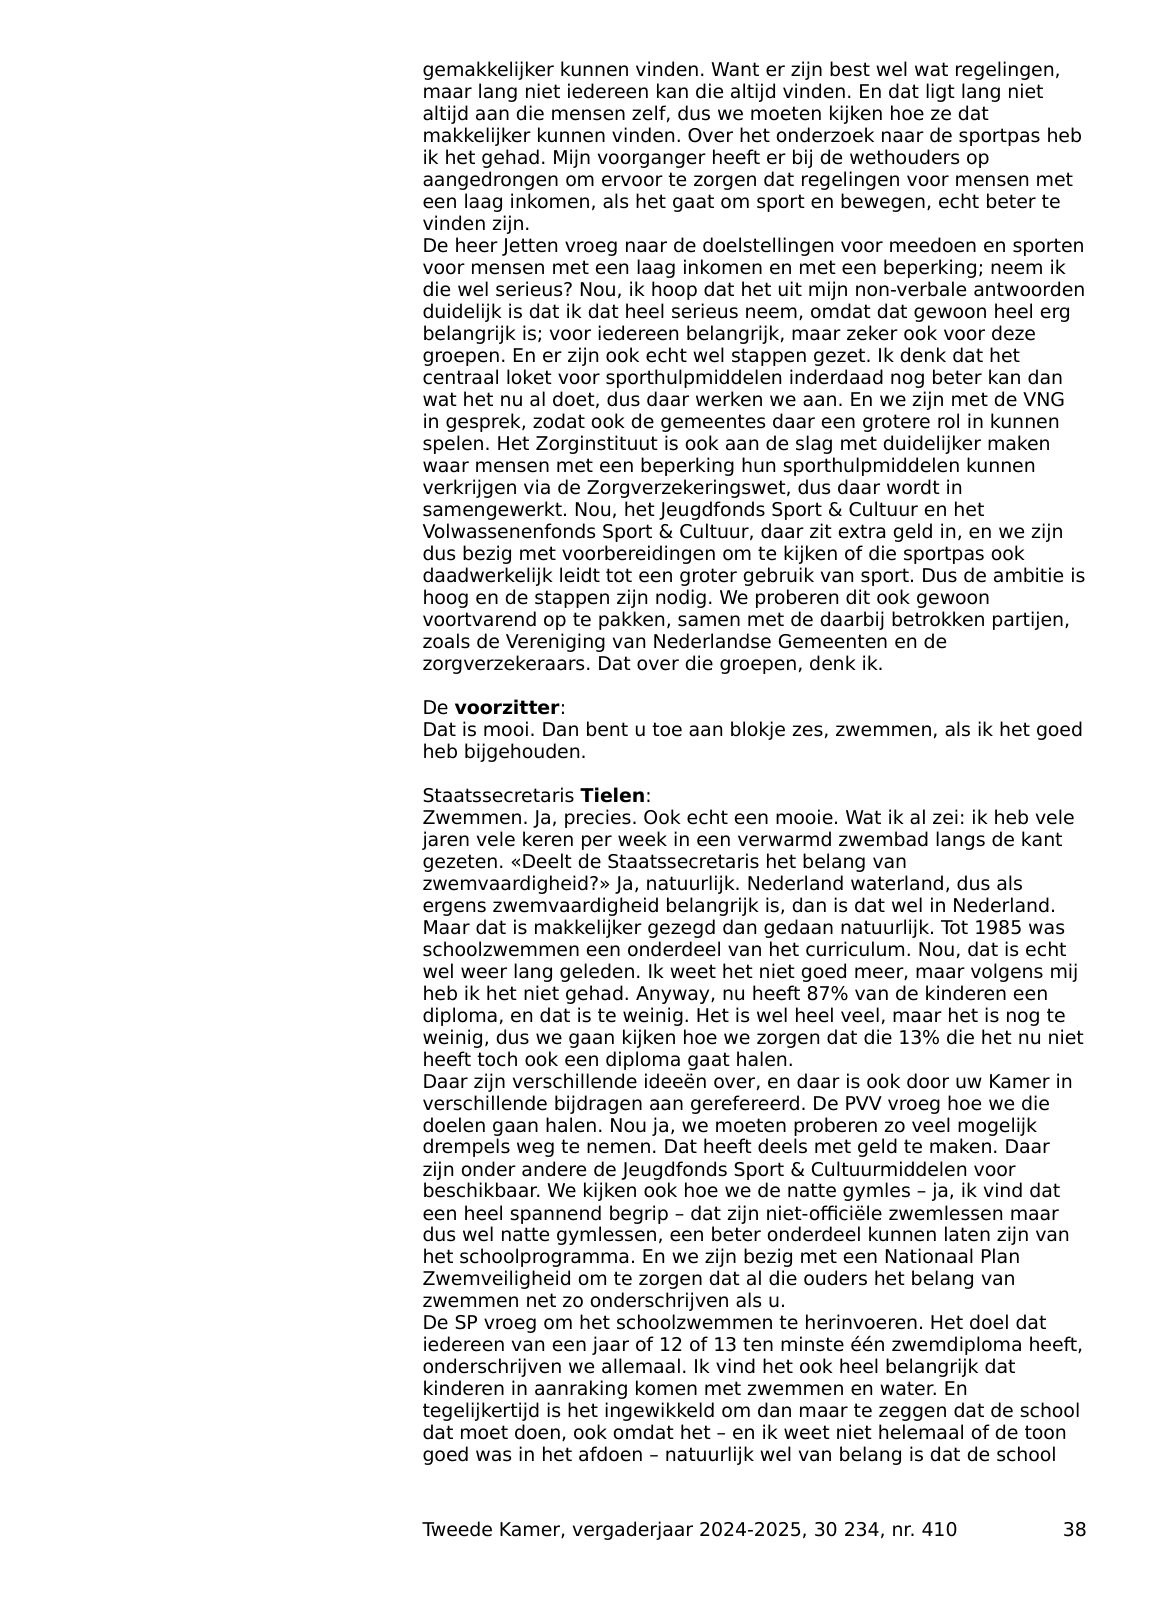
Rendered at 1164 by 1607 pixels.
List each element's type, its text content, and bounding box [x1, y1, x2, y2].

text Staatssecretaris Tielen: [422, 785, 1087, 807]
text gemakkelijker kunnen vinden. Want er zijn best wel wat regelingen, maar lang niet iedereen kan die altijd vinden. En dat ligt lang niet altijd aan die mensen zelf, dus we moeten kijken hoe ze dat makkelijker kunnen vinden. Over het onderzoek naar de sportpas heb ik het gehad. Mijn voorganger heeft er bij de wethouders op aangedrongen om ervoor te zorgen dat regelingen voor mensen met een laag inkomen, als het gaat om sport en bewegen, echt beter te vinden zijn. [422, 59, 1087, 235]
text Zwemmen. Ja, precies. Ook echt een mooie. Wat ik al zei: ik heb vele jaren vele keren per week in een verwarmd zwembad langs de kant gezeten. «Deelt de Staatssecretaris het belang van zwemvaardigheid?» Ja, natuurlijk. Nederland waterland, dus als ergens zwemvaardigheid belangrijk is, dan is dat wel in Nederland. Maar dat is makkelijker gezegd dan gedaan natuurlijk. Tot 1985 was schoolzwemmen een onderdeel van het curriculum. Nou, dat is echt wel weer lang geleden. Ik weet het niet goed meer, maar volgens mij heb ik het niet gehad. Anyway, nu heeft 87% van de kinderen een diploma, en dat is te weinig. Het is wel heel veel, maar het is nog te weinig, dus we gaan kijken hoe we zorgen dat die 13% die het nu niet heeft toch ook een diploma gaat halen. [422, 807, 1087, 1071]
text De voorzitter: [422, 697, 1087, 719]
text De heer Jetten vroeg naar de doelstellingen voor meedoen en sporten voor mensen met een laag inkomen en met een beperking; neem ik die wel serieus? Nou, ik hoop dat het uit mijn non-verbale antwoorden duidelijk is dat ik dat heel serieus neem, omdat dat gewoon heel erg belangrijk is; voor iedereen belangrijk, maar zeker ook voor deze groepen. En er zijn ook echt wel stappen gezet. Ik denk dat het centraal loket voor sporthulpmiddelen inderdaad nog beter kan dan wat het nu al doet, dus daar werken we aan. En we zijn met de VNG in gesprek, zodat ook de gemeentes daar een grotere rol in kunnen spelen. Het Zorginstituut is ook aan de slag met duidelijker maken waar mensen met een beperking hun sporthulpmiddelen kunnen verkrijgen via de Zorgverzekeringswet, dus daar wordt in samengewerkt. Nou, het Jeugdfonds Sport & Cultuur en het Volwassenenfonds Sport & Cultuur, daar zit extra geld in, en we zijn dus bezig met voorbereidingen om te kijken of die sportpas ook daadwerkelijk leidt tot een groter gebruik van sport. Dus de ambitie is hoog en de stappen zijn nodig. We proberen dit ook gewoon voortvarend op te pakken, samen met de daarbij betrokken partijen, zoals de Vereniging van Nederlandse Gemeenten en de zorgverzekeraars. Dat over die groepen, denk ik. [422, 235, 1087, 674]
text Daar zijn verschillende ideeën over, en daar is ook door uw Kamer in verschillende bijdragen aan gerefereerd. De PVV vroeg hoe we die doelen gaan halen. Nou ja, we moeten proberen zo veel mogelijk drempels weg te nemen. Dat heeft deels met geld te maken. Daar zijn onder andere de Jeugdfonds Sport & Cultuurmiddelen voor beschikbaar. We kijken ook hoe we de natte gymles – ja, ik vind dat een heel spannend begrip – dat zijn niet-officiële zwemlessen maar dus wel natte gymlessen, een beter onderdeel kunnen laten zijn van het schoolprogramma. En we zijn bezig met een Nationaal Plan Zwemveiligheid om te zorgen dat al die ouders het belang van zwemmen net zo onderschrijven als u. [422, 1071, 1087, 1312]
text De SP vroeg om het schoolzwemmen te herinvoeren. Het doel dat iedereen van een jaar of 12 of 13 ten minste één zwemdiploma heeft, onderschrijven we allemaal. Ik vind het ook heel belangrijk dat kinderen in aanraking komen met zwemmen en water. En tegelijkertijd is het ingewikkeld om dan maar te zeggen dat de school dat moet doen, ook omdat het – en ik weet niet helemaal of de toon goed was in het afdoen – natuurlijk wel van belang is dat de school [422, 1312, 1087, 1466]
text Dat is mooi. Dan bent u toe aan blokje zes, zwemmen, als ik het goed heb bijgehouden. [422, 719, 1087, 763]
